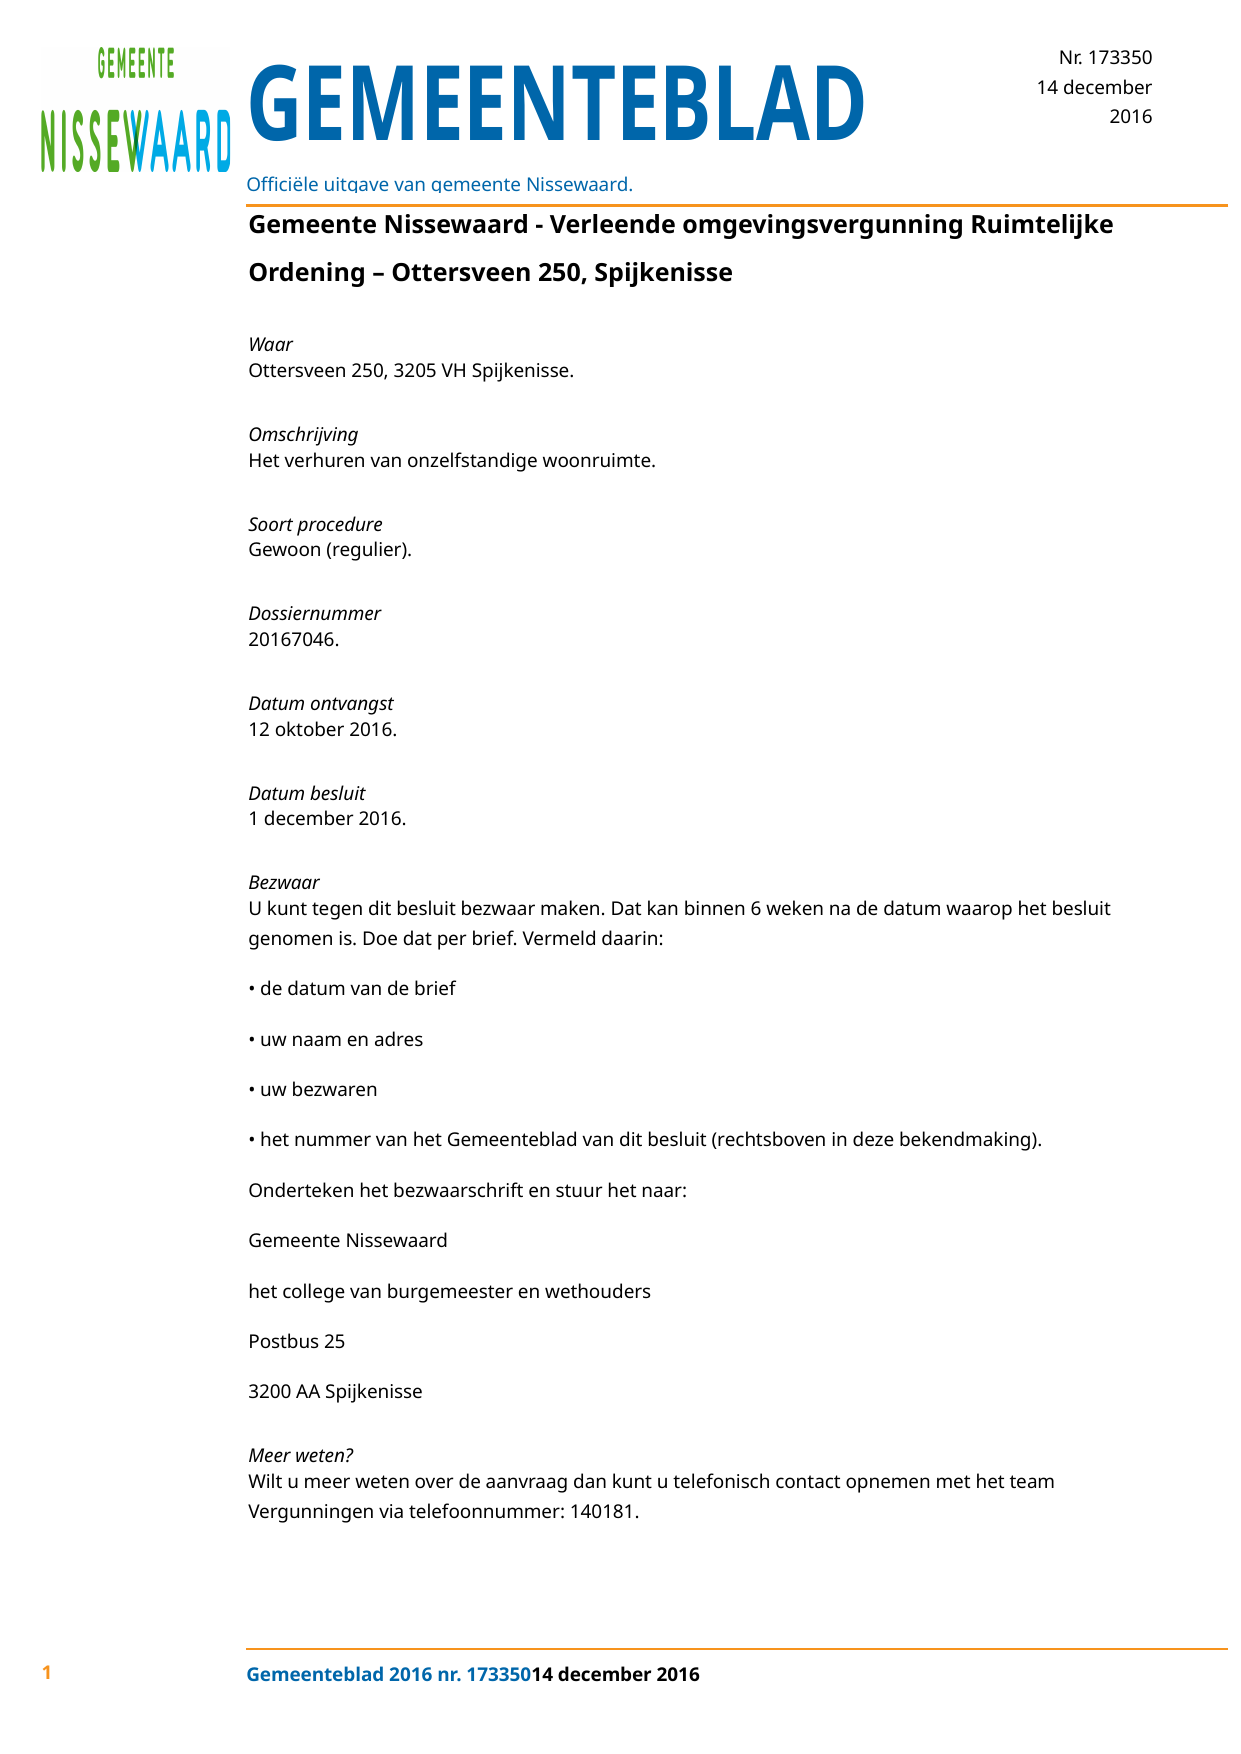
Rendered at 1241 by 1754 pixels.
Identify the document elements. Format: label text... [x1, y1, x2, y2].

text • de datum van de brief [248, 975, 1152, 1001]
text 20167046. [248, 626, 1152, 652]
text Datum ontvangst [248, 690, 1152, 716]
text 3200 AA Spijkenisse [248, 1379, 1152, 1404]
text Dossiernummer [248, 601, 1152, 626]
text 1 december 2016. [248, 806, 1152, 831]
text • uw naam en adres [248, 1026, 1152, 1051]
text Soort procedure [248, 511, 1152, 537]
text Bezwaar [248, 869, 1152, 895]
picture [41, 47, 231, 172]
text Datum besluit [248, 780, 1152, 806]
text Waar [248, 331, 1152, 357]
text Postbus 25 [248, 1328, 1152, 1354]
text Onderteken het bezwaarschrift en stuur het naar: [248, 1177, 1152, 1203]
text Wilt u meer weten over de aanvraag dan kunt u telefonisch contact opnemen met het team Vergunningen via telefoonnummer: 140181. [248, 1468, 1152, 1524]
text U kunt tegen dit besluit bezwaar maken. Dat kan binnen 6 weken na de datum waarop het besluit genomen is. Doe dat per brief. Vermeld daarin: [248, 895, 1152, 951]
text Meer weten? [248, 1443, 1152, 1468]
picture [201, 122, 206, 138]
text Gemeente Nissewaard - Verleende omgevingsvergunning Ruimtelijke Ordening – Ottersveen 250, Spijkenisse [248, 207, 1152, 288]
picture [154, 157, 165, 172]
text • het nummer van het Gemeenteblad van dit besluit (rechtsboven in deze bekendmaking). [248, 1127, 1152, 1152]
text het college van burgemeester en wethouders [248, 1278, 1152, 1303]
text 12 oktober 2016. [248, 716, 1152, 742]
text • uw bezwaren [248, 1076, 1152, 1102]
text Gemeente Nissewaard [248, 1227, 1152, 1253]
text Het verhuren van onzelfstandige woonruimte. [248, 447, 1152, 473]
picture [200, 151, 206, 172]
text Gewoon (regulier). [248, 537, 1152, 562]
text Ottersveen 250, 3205 VH Spijkenisse. [248, 357, 1152, 383]
picture [222, 122, 227, 160]
picture [176, 157, 187, 172]
text Omschrijving [248, 421, 1152, 447]
